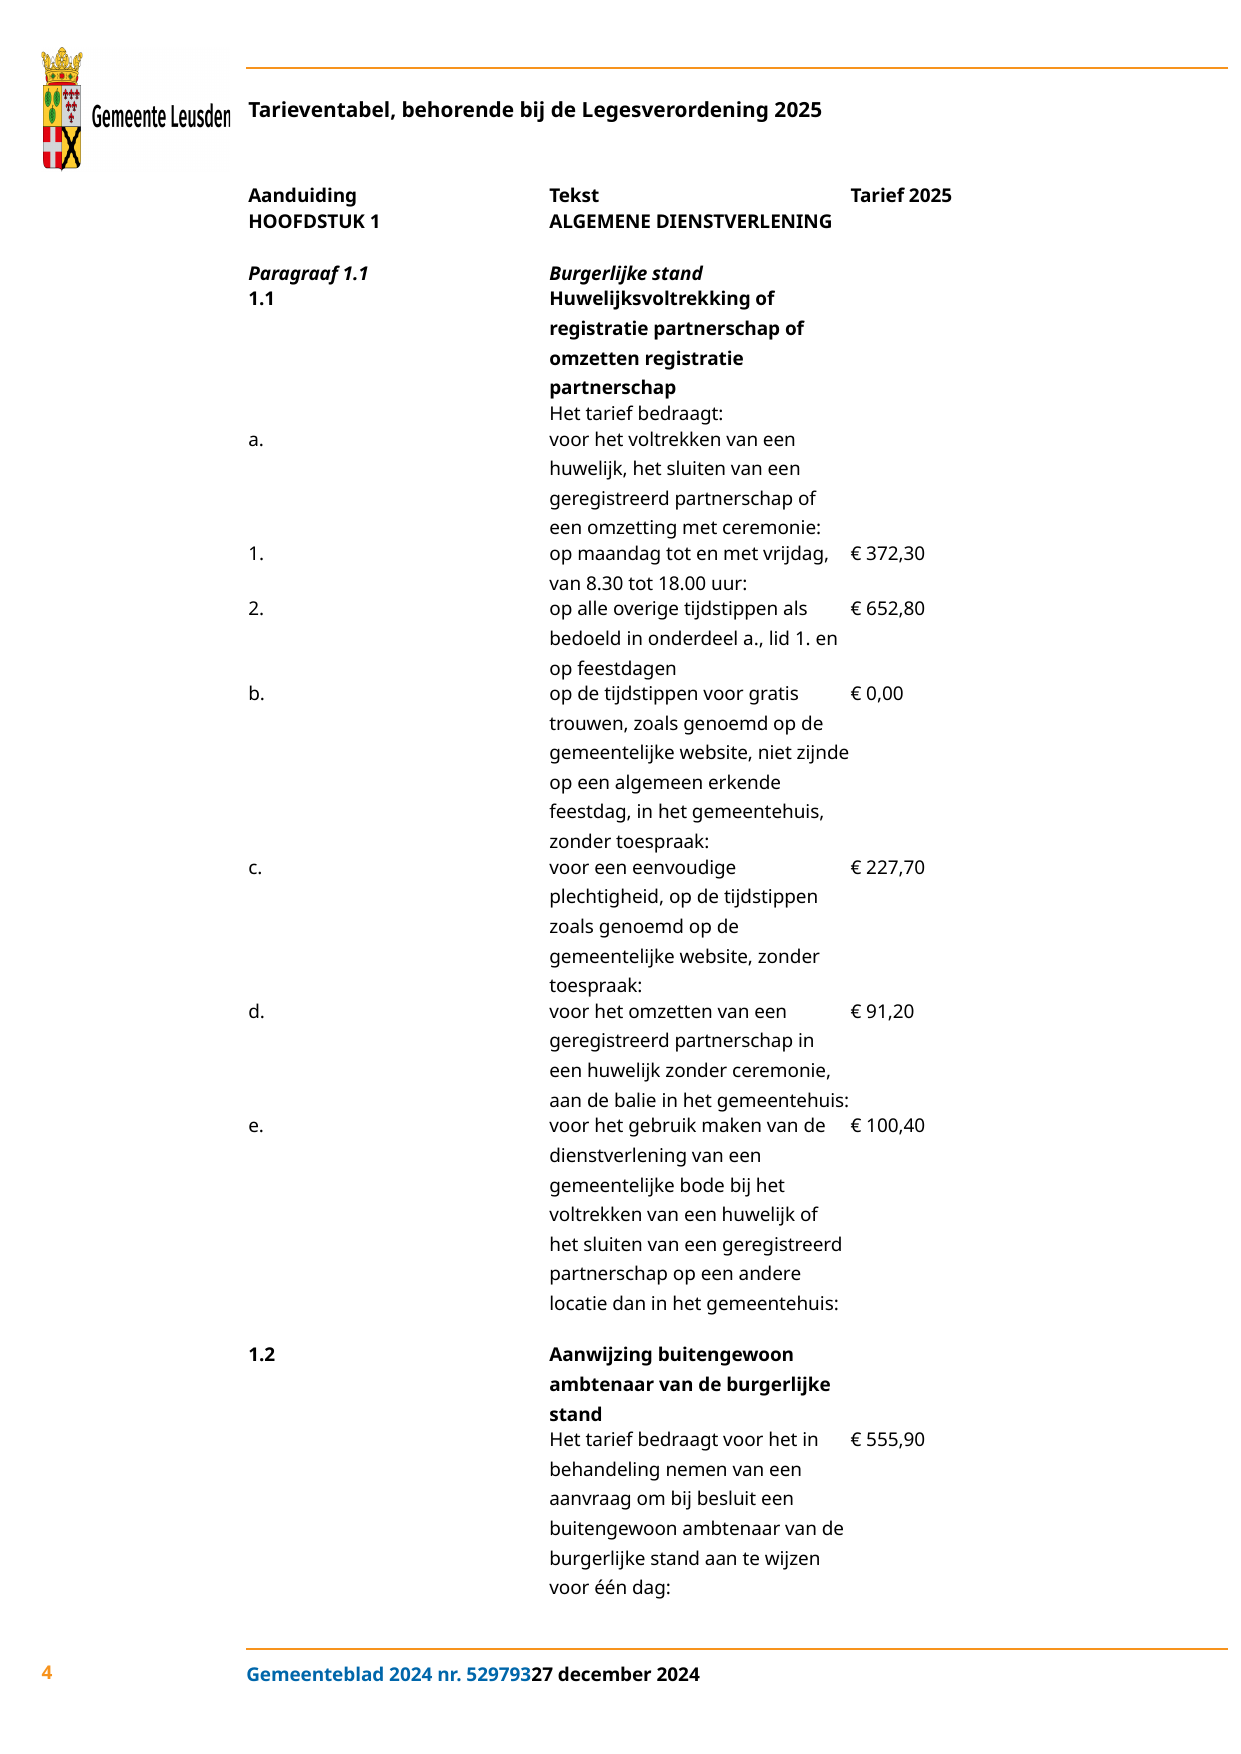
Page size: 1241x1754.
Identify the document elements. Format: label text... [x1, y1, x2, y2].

table_cell b. [248, 680, 549, 854]
table_cell 1.2 [248, 1342, 549, 1426]
table_cell [850, 234, 1152, 260]
table_cell € 372,30 [850, 540, 1152, 596]
table_header Tekst [549, 183, 850, 208]
table_cell 1.1 [248, 286, 549, 400]
table_cell [850, 426, 1152, 540]
table_cell 2. [248, 596, 549, 680]
table_cell op de tijdstippen voor gratis trouwen, zoals genoemd op de gemeentelijke website, niet zijnde op een algemeen erkende feestdag, in het gemeentehuis, zonder toespraak: [549, 680, 850, 854]
table_cell [248, 1426, 549, 1600]
table_cell op maandag tot en met vrijdag, van 8.30 tot 18.00 uur: [549, 540, 850, 596]
text Tarieventabel, behorende bij de Legesverordening 2025 [248, 95, 1152, 123]
table_cell e. [248, 1113, 549, 1316]
table_cell € 227,70 [850, 854, 1152, 998]
table_cell [549, 1316, 850, 1342]
table_cell [248, 1316, 549, 1342]
table_cell Aanwijzing buitengewoon ambtenaar van de burgerlijke stand [549, 1342, 850, 1426]
table_cell € 555,90 [850, 1426, 1152, 1600]
table_cell ALGEMENE DIENSTVERLENING [549, 208, 850, 234]
table_cell [850, 208, 1152, 234]
table_cell voor het omzetten van een geregistreerd partnerschap in een huwelijk zonder ceremonie, aan de balie in het gemeentehuis: [549, 998, 850, 1113]
table_cell Paragraaf 1.1 [248, 260, 549, 286]
table_cell Huwelijksvoltrekking of registratie partnerschap of omzetten registratie partnerschap [549, 286, 850, 400]
table_cell d. [248, 998, 549, 1113]
table_cell € 0,00 [850, 680, 1152, 854]
table_cell [850, 260, 1152, 286]
picture [41, 47, 231, 172]
table_cell c. [248, 854, 549, 998]
table_cell voor het voltrekken van een huwelijk, het sluiten van een geregistreerd partnerschap of een omzetting met ceremonie: [549, 426, 850, 540]
table_cell [248, 400, 549, 426]
table_cell Het tarief bedraagt: [549, 400, 850, 426]
table_cell € 91,20 [850, 998, 1152, 1113]
table_cell voor het gebruik maken van de dienstverlening van een gemeentelijke bode bij het voltrekken van een huwelijk of het sluiten van een geregistreerd partnerschap op een andere locatie dan in het gemeentehuis: [549, 1113, 850, 1316]
table_cell voor een eenvoudige plechtigheid, op de tijdstippen zoals genoemd op de gemeentelijke website, zonder toespraak: [549, 854, 850, 998]
table_cell [248, 234, 549, 260]
table_cell HOOFDSTUK 1 [248, 208, 549, 234]
table_cell 1. [248, 540, 549, 596]
table_cell [850, 1342, 1152, 1426]
table_cell Burgerlijke stand [549, 260, 850, 286]
table_cell op alle overige tijdstippen als bedoeld in onderdeel a., lid 1. en op feestdagen [549, 596, 850, 680]
table_cell Het tarief bedraagt voor het in behandeling nemen van een aanvraag om bij besluit een buitengewoon ambtenaar van de burgerlijke stand aan te wijzen voor één dag: [549, 1426, 850, 1600]
table_cell [850, 286, 1152, 400]
table_cell [850, 1316, 1152, 1342]
table_cell € 652,80 [850, 596, 1152, 680]
table_cell [850, 400, 1152, 426]
table_cell a. [248, 426, 549, 540]
table_header Tarief 2025 [850, 183, 1152, 208]
table_cell [549, 234, 850, 260]
table_cell € 100,40 [850, 1113, 1152, 1316]
table_header Aanduiding [248, 183, 549, 208]
